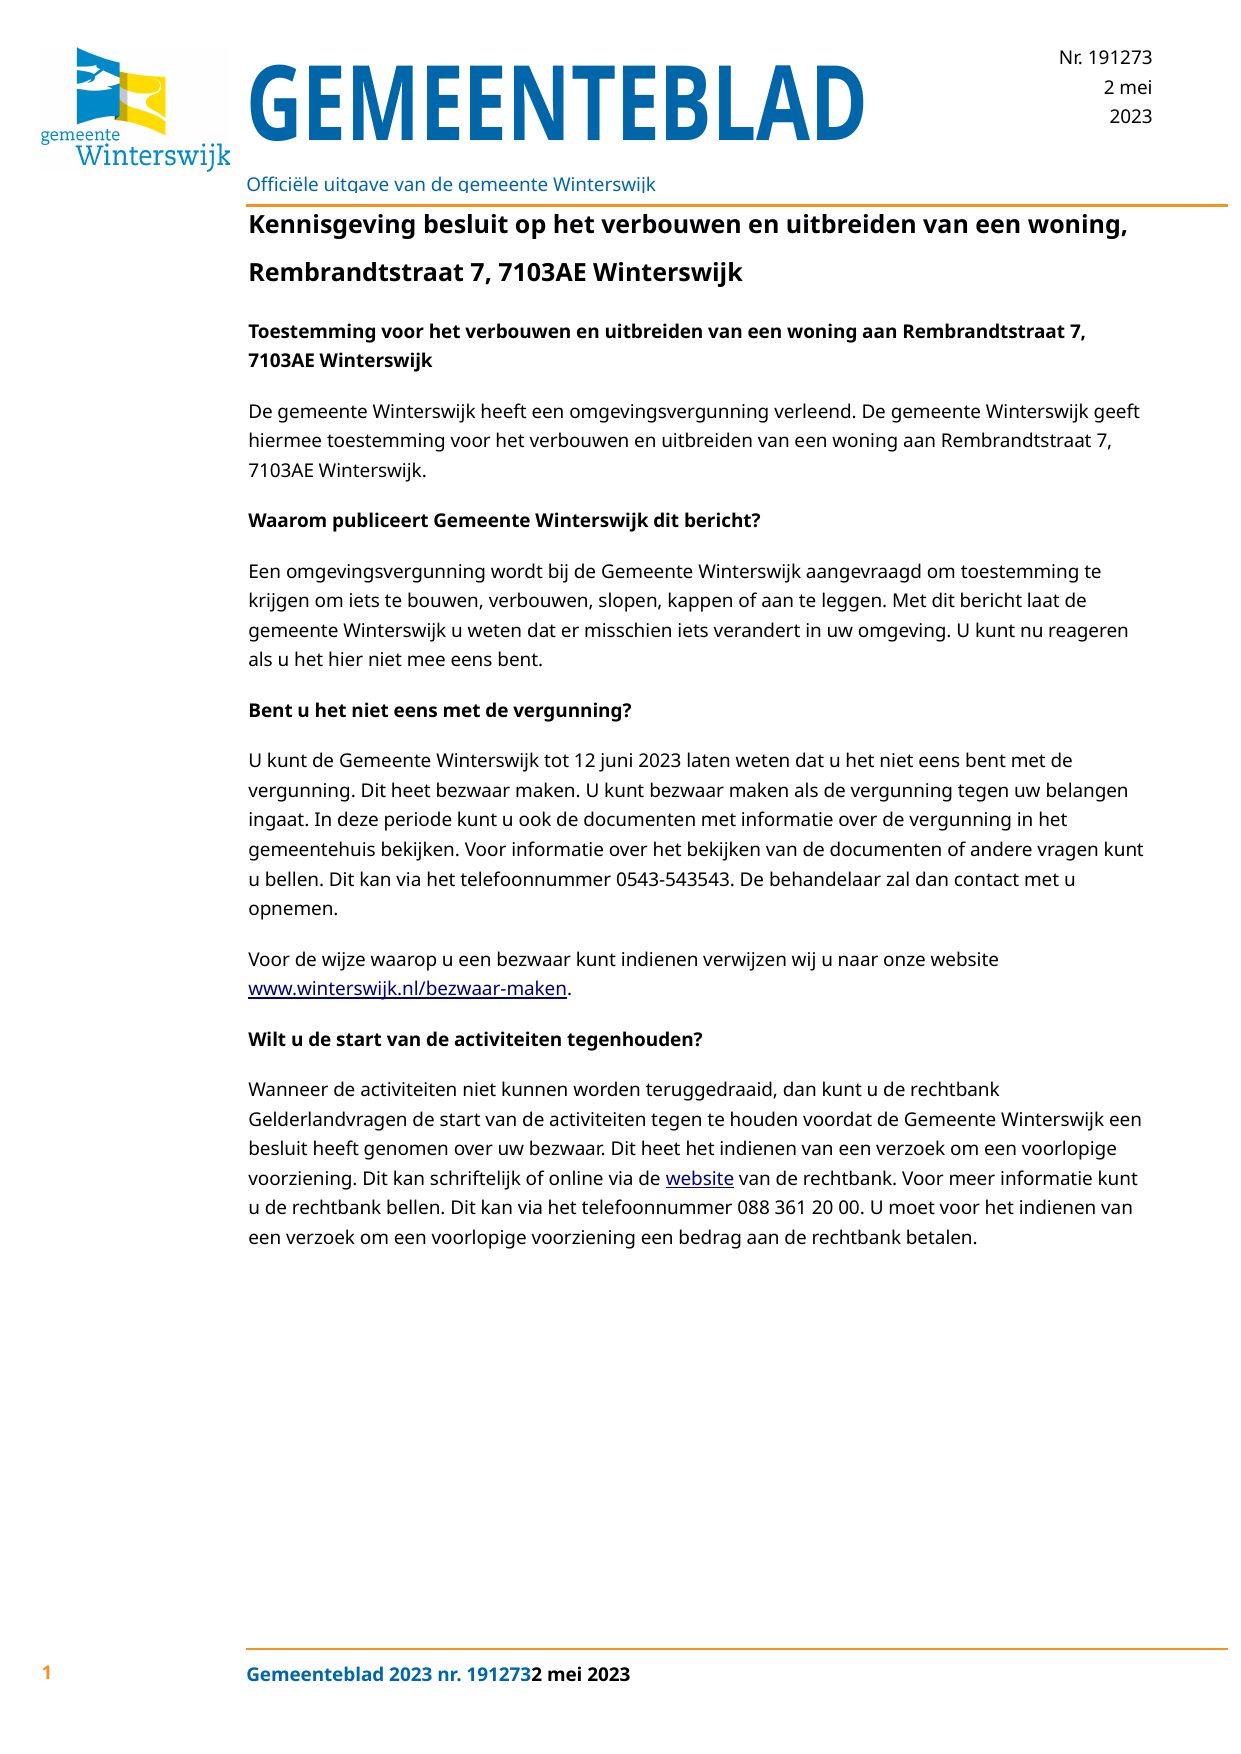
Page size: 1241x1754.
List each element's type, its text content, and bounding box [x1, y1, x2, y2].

text Toestemming voor het verbouwen en uitbreiden van een woning aan Rembrandtstraat 7, 7103AE Winterswijk [248, 318, 1152, 373]
text Wanneer de activiteiten niet kunnen worden teruggedraaid, dan kunt u de rechtbank Gelderlandvragen de start van de activiteiten tegen te houden voordat de Gemeente Winterswijk een besluit heeft genomen over uw bezwaar. Dit heet het indienen van een verzoek om een voorlopige voorziening. Dit kan schriftelijk of online via de website van de rechtbank. Voor meer informatie kunt u de rechtbank bellen. Dit kan via het telefoonnummer 088 361 20 00. U moet voor het indienen van een verzoek om een voorlopige voorziening een bedrag aan de rechtbank betalen. [248, 1076, 1152, 1250]
text Voor de wijze waarop u een bezwaar kunt indienen verwijzen wij u naar onze website www.winterswijk.nl/bezwaar-maken. [248, 946, 1152, 1001]
picture [225, 153, 231, 162]
text De gemeente Winterswijk heeft een omgevingsvergunning verleend. De gemeente Winterswijk geeft hiermee toestemming voor het verbouwen en uitbreiden van een woning aan Rembrandtstraat 7, 7103AE Winterswijk. [248, 398, 1152, 483]
text U kunt de Gemeente Winterswijk tot 12 juni 2023 laten weten dat u het niet eens bent met de vergunning. Dit heet bezwaar maken. U kunt bezwaar maken als de vergunning tegen uw belangen ingaat. In deze periode kunt u ook de documenten met informatie over de vergunning in het gemeentehuis bekijken. Voor informatie over het bekijken van de documenten of andere vragen kunt u bellen. Dit kan via het telefoonnummer 0543-543543. De behandelaar zal dan contact met u opnemen. [248, 747, 1152, 921]
picture [41, 47, 231, 172]
text Een omgevingsvergunning wordt bij de Gemeente Winterswijk aangevraagd om toestemming te krijgen om iets te bouwen, verbouwen, slopen, kappen of aan te leggen. Met dit bericht laat de gemeente Winterswijk u weten dat er misschien iets verandert in uw omgeving. U kunt nu reageren als u het hier niet mee eens bent. [248, 558, 1152, 672]
text Waarom publiceert Gemeente Winterswijk dit bericht? [248, 507, 1152, 533]
text Kennisgeving besluit op het verbouwen en uitbreiden van een woning, Rembrandtstraat 7, 7103AE Winterswijk [248, 207, 1152, 288]
text Wilt u de start van de activiteiten tegenhouden? [248, 1026, 1152, 1052]
text Bent u het niet eens met de vergunning? [248, 697, 1152, 723]
